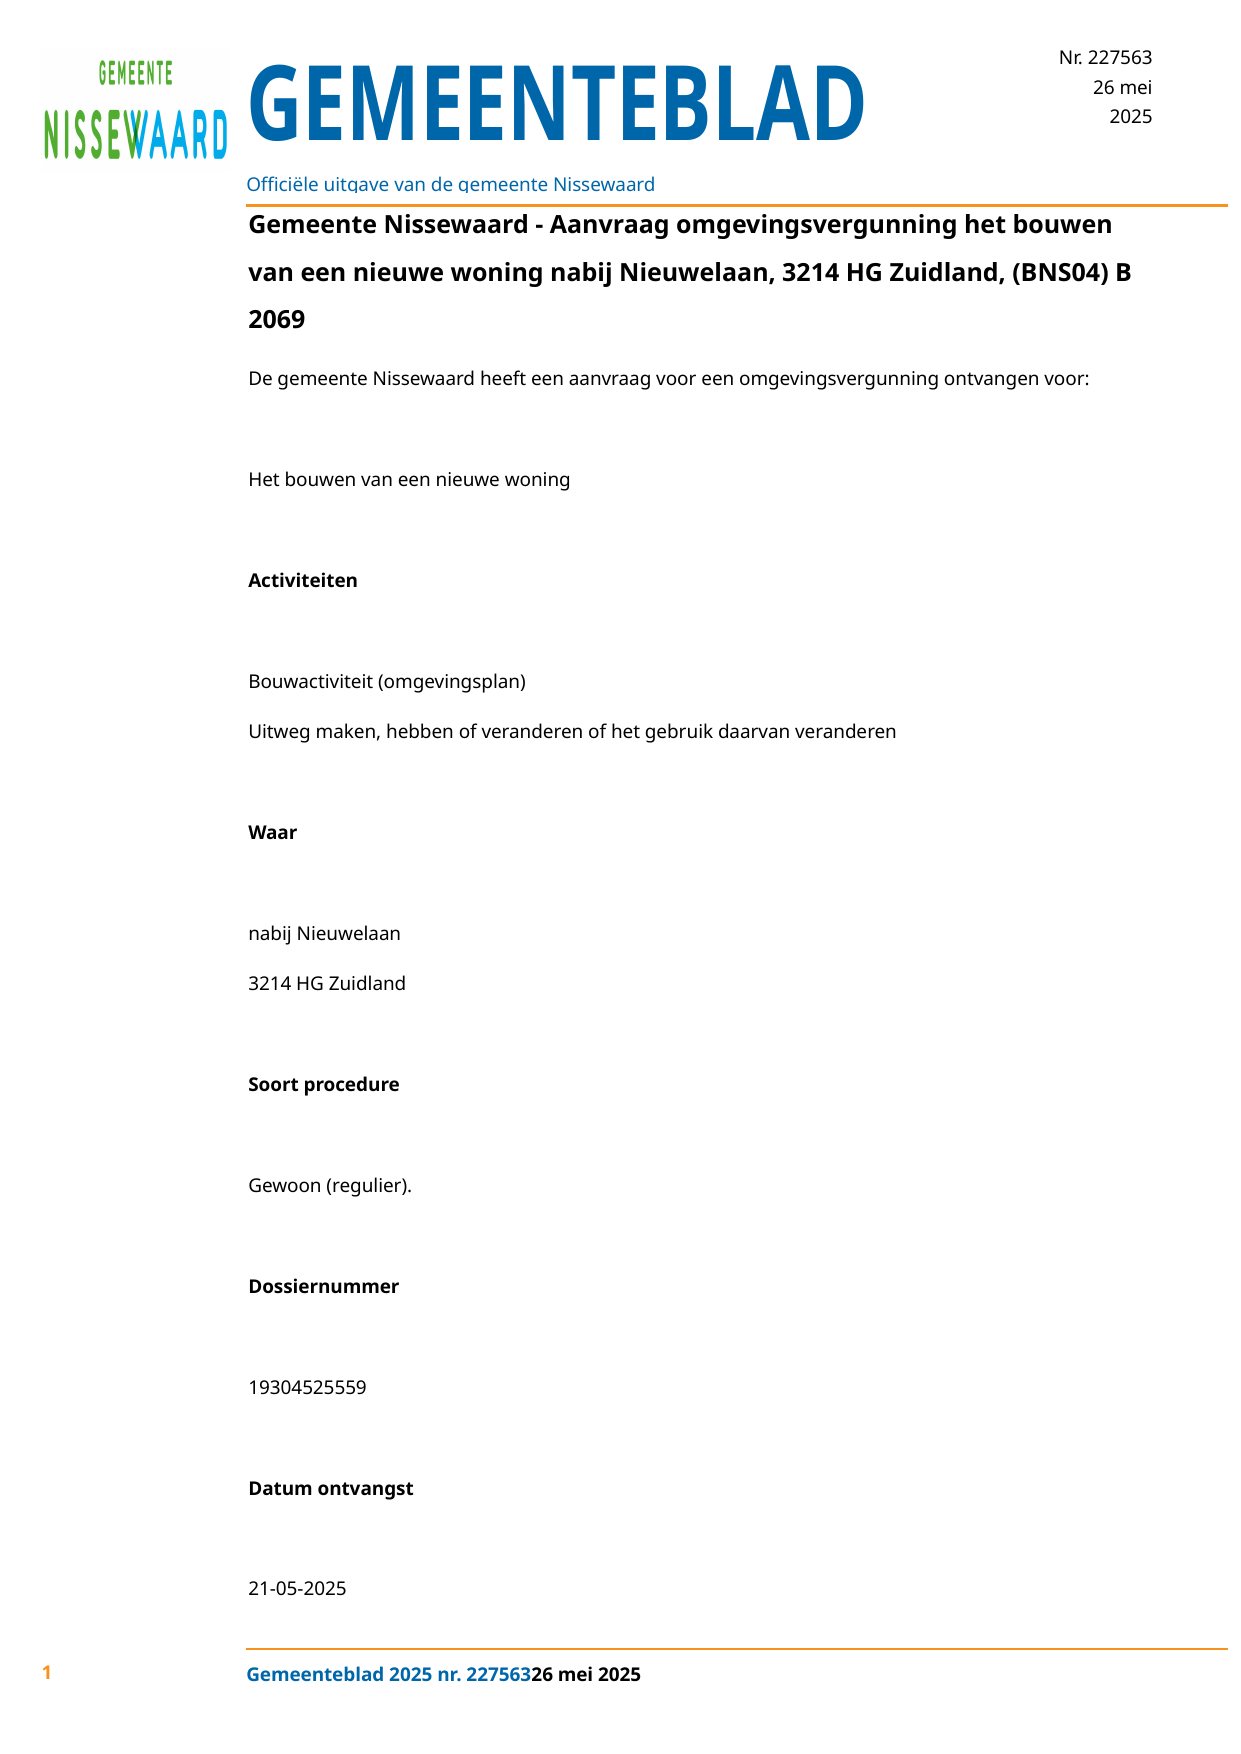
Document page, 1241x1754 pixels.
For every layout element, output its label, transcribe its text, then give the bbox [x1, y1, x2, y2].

text 21-05-2025 [248, 1576, 1152, 1601]
text 3214 HG Zuidland [248, 971, 1152, 996]
text Uitweg maken, hebben of veranderen of het gebruik daarvan veranderen [248, 718, 1152, 744]
text Datum ontvangst [248, 1475, 1152, 1500]
text 19304525559 [248, 1374, 1152, 1399]
text Gemeente Nissewaard - Aanvraag omgevingsvergunning het bouwen van een nieuwe woning nabij Nieuwelaan, 3214 HG Zuidland, (BNS04) B 2069 [248, 207, 1152, 336]
text Dossiernummer [248, 1273, 1152, 1299]
text Activiteiten [248, 567, 1152, 593]
text Het bouwen van een nieuwe woning [248, 466, 1152, 492]
text Gewoon (regulier). [248, 1172, 1152, 1198]
text Waar [248, 819, 1152, 845]
text Bouwactiviteit (omgevingsplan) [248, 668, 1152, 694]
picture [41, 47, 231, 172]
text nabij Nieuwelaan [248, 920, 1152, 946]
text De gemeente Nissewaard heeft een aanvraag voor een omgevingsvergunning ontvangen voor: [248, 366, 1152, 391]
text Soort procedure [248, 1071, 1152, 1097]
